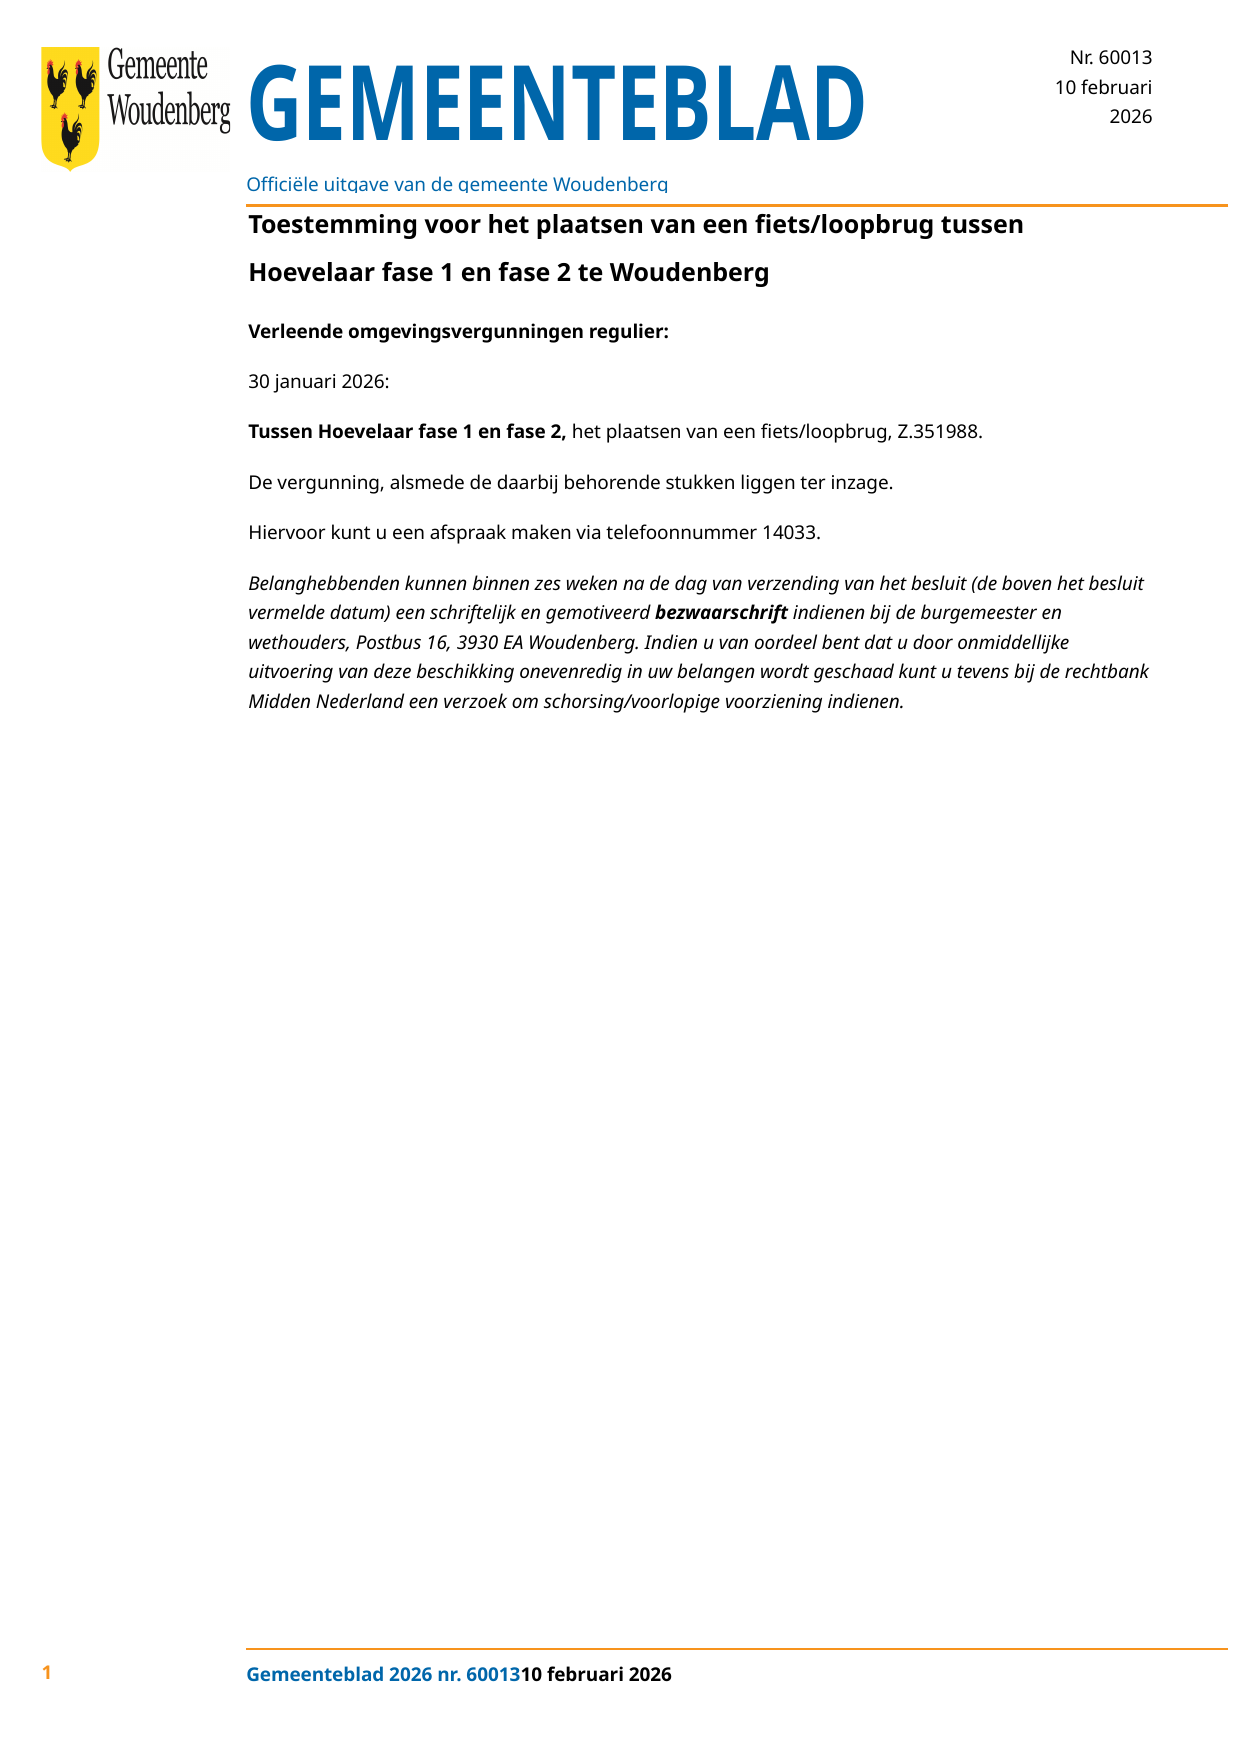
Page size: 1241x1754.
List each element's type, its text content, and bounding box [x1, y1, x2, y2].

text Tussen Hoevelaar fase 1 en fase 2, het plaatsen van een fiets/loopbrug, Z.351988. [248, 419, 1152, 444]
text Verleende omgevingsvergunningen regulier: [248, 318, 1152, 344]
text Toestemming voor het plaatsen van een fiets/loopbrug tussen Hoevelaar fase 1 en fase 2 te Woudenberg [248, 207, 1152, 288]
text De vergunning, alsmede de daarbij behorende stukken liggen ter inzage. [248, 469, 1152, 495]
text 30 januari 2026: [248, 368, 1152, 394]
picture [41, 47, 231, 172]
text Belanghebbenden kunnen binnen zes weken na de dag van verzending van het besluit (de boven het besluit vermelde datum) een schriftelijk en gemotiveerd bezwaarschrift indienen bij de burgemeester en wethouders, Postbus 16, 3930 EA Woudenberg. Indien u van oordeel bent dat u door onmiddellijke uitvoering van deze beschikking onevenredig in uw belangen wordt geschaad kunt u tevens bij de rechtbank Midden Nederland een verzoek om schorsing/voorlopige voorziening indienen. [248, 570, 1152, 714]
text Hiervoor kunt u een afspraak maken via telefoonnummer 14033. [248, 519, 1152, 545]
